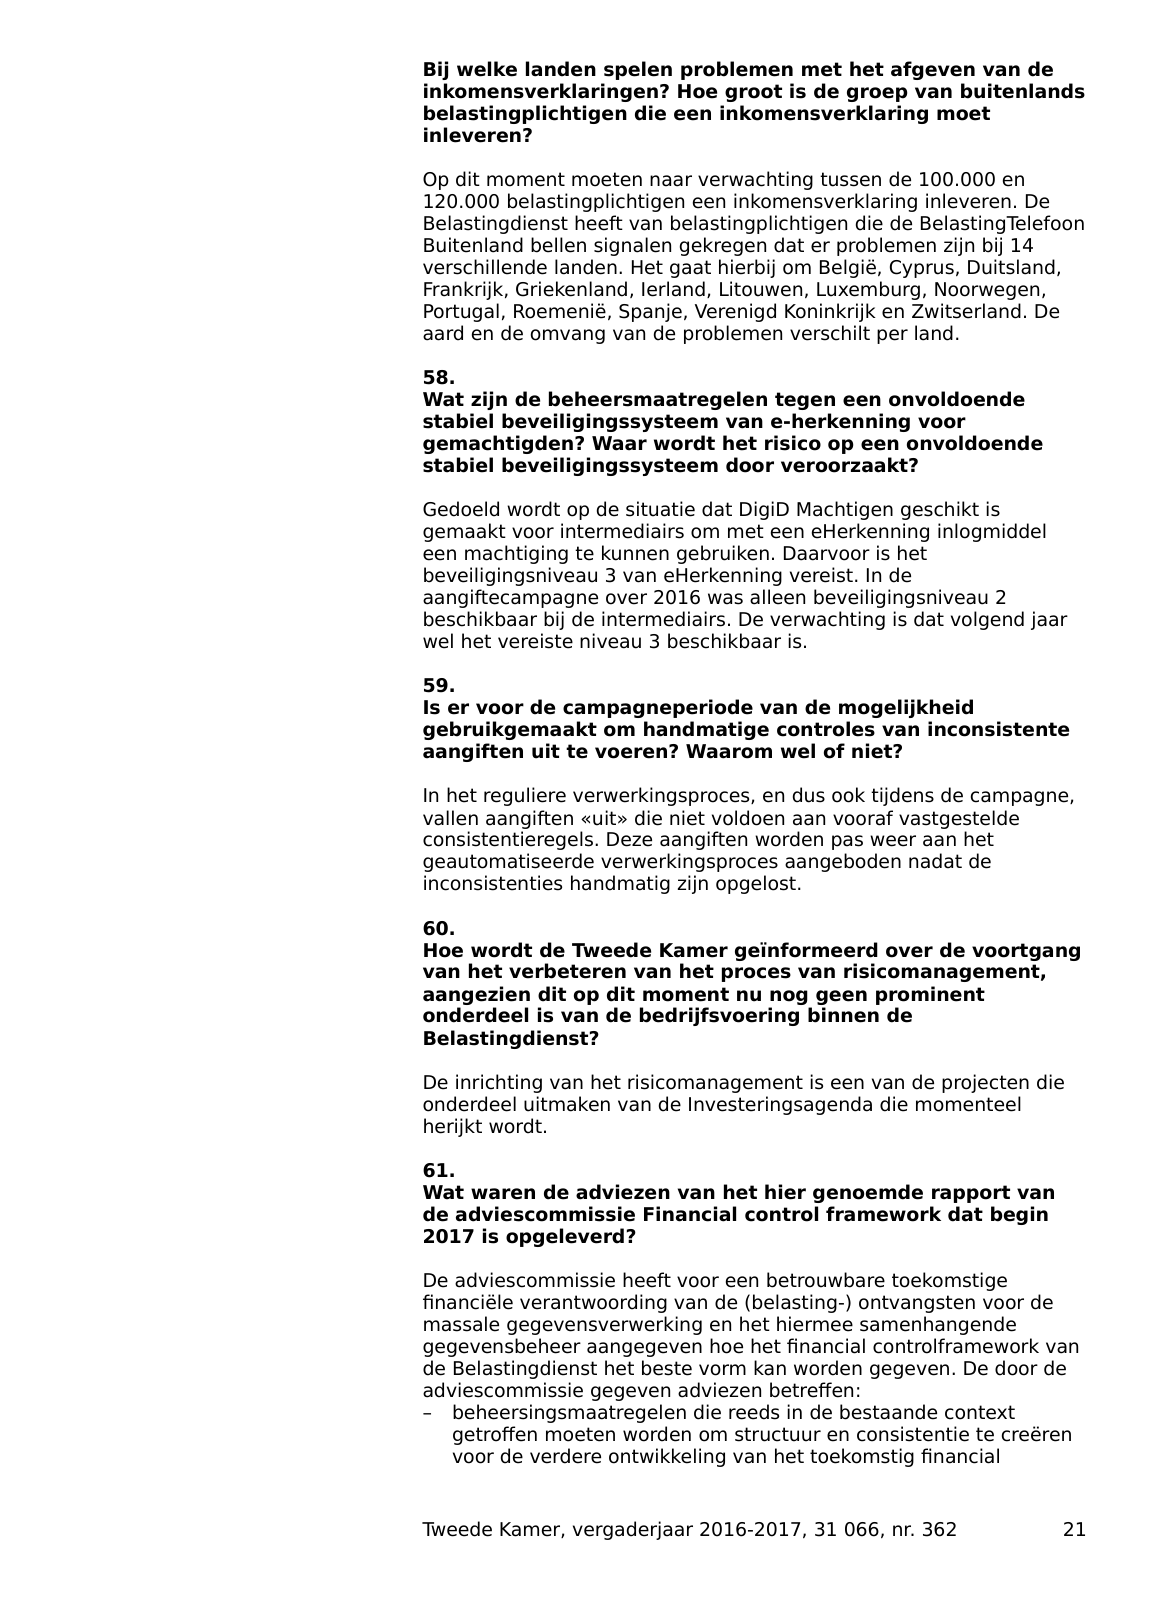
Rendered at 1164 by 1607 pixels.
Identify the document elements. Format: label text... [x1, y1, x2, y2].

text De inrichting van het risicomanagement is een van de projecten die onderdeel uitmaken van de Investeringsagenda die momenteel herijkt wordt. [422, 1072, 1087, 1137]
text Wat zijn de beheersmaatregelen tegen een onvoldoende stabiel beveiligingssysteem van e-herkenning voor gemachtigden? Waar wordt het risico op een onvoldoende stabiel beveiligingssysteem door veroorzaakt? [422, 389, 1087, 477]
text 60. [422, 917, 1087, 939]
text Op dit moment moeten naar verwachting tussen de 100.000 en 120.000 belastingplichtigen een inkomensverklaring inleveren. De Belastingdienst heeft van belastingplichtigen die de BelastingTelefoon Buitenland bellen signalen gekregen dat er problemen zijn bij 14 verschillende landen. Het gaat hierbij om België, Cyprus, Duitsland, Frankrijk, Griekenland, Ierland, Litouwen, Luxemburg, Noorwegen, Portugal, Roemenië, Spanje, Verenigd Koninkrijk en Zwitserland. De aard en de omvang van de problemen verschilt per land. [422, 169, 1087, 345]
text Wat waren de adviezen van het hier genoemde rapport van de adviescommissie Financial control framework dat begin 2017 is opgeleverd? [422, 1182, 1087, 1248]
text De adviescommissie heeft voor een betrouwbare toekomstige financiële verantwoording van de (belasting-) ontvangsten voor de massale gegevensverwerking en het hiermee samenhangende gegevensbeheer aangegeven hoe het financial controlframework van de Belastingdienst het beste vorm kan worden gegeven. De door de adviescommissie gegeven adviezen betreffen: [422, 1270, 1087, 1402]
text 61. [422, 1160, 1087, 1182]
text 59. [422, 675, 1087, 697]
text Is er voor de campagneperiode van de mogelijkheid gebruikgemaakt om handmatige controles van inconsistente aangiften uit te voeren? Waarom wel of niet? [422, 697, 1087, 763]
text Hoe wordt de Tweede Kamer geïnformeerd over de voortgang van het verbeteren van het proces van risicomanagement, aangezien dit op dit moment nu nog geen prominent onderdeel is van de bedrijfsvoering binnen de Belastingdienst? [422, 939, 1087, 1049]
text In het reguliere verwerkingsproces, en dus ook tijdens de campagne, vallen aangiften «uit» die niet voldoen aan vooraf vastgestelde consistentieregels. Deze aangiften worden pas weer aan het geautomatiseerde verwerkingsproces aangeboden nadat de inconsistenties handmatig zijn opgelost. [422, 785, 1087, 895]
text Bij welke landen spelen problemen met het afgeven van de inkomensverklaringen? Hoe groot is de groep van buitenlands belastingplichtigen die een inkomensverklaring moet inleveren? [422, 59, 1087, 147]
text – beheersingsmaatregelen die reeds in de bestaande context getroffen moeten worden om structuur en consistentie te creëren voor de verdere ontwikkeling van het toekomstig financial [422, 1402, 1087, 1468]
text 58. [422, 367, 1087, 389]
text Gedoeld wordt op de situatie dat DigiD Machtigen geschikt is gemaakt voor intermediairs om met een eHerkenning inlogmiddel een machtiging te kunnen gebruiken. Daarvoor is het beveiligingsniveau 3 van eHerkenning vereist. In de aangiftecampagne over 2016 was alleen beveiligingsniveau 2 beschikbaar bij de intermediairs. De verwachting is dat volgend jaar wel het vereiste niveau 3 beschikbaar is. [422, 499, 1087, 653]
